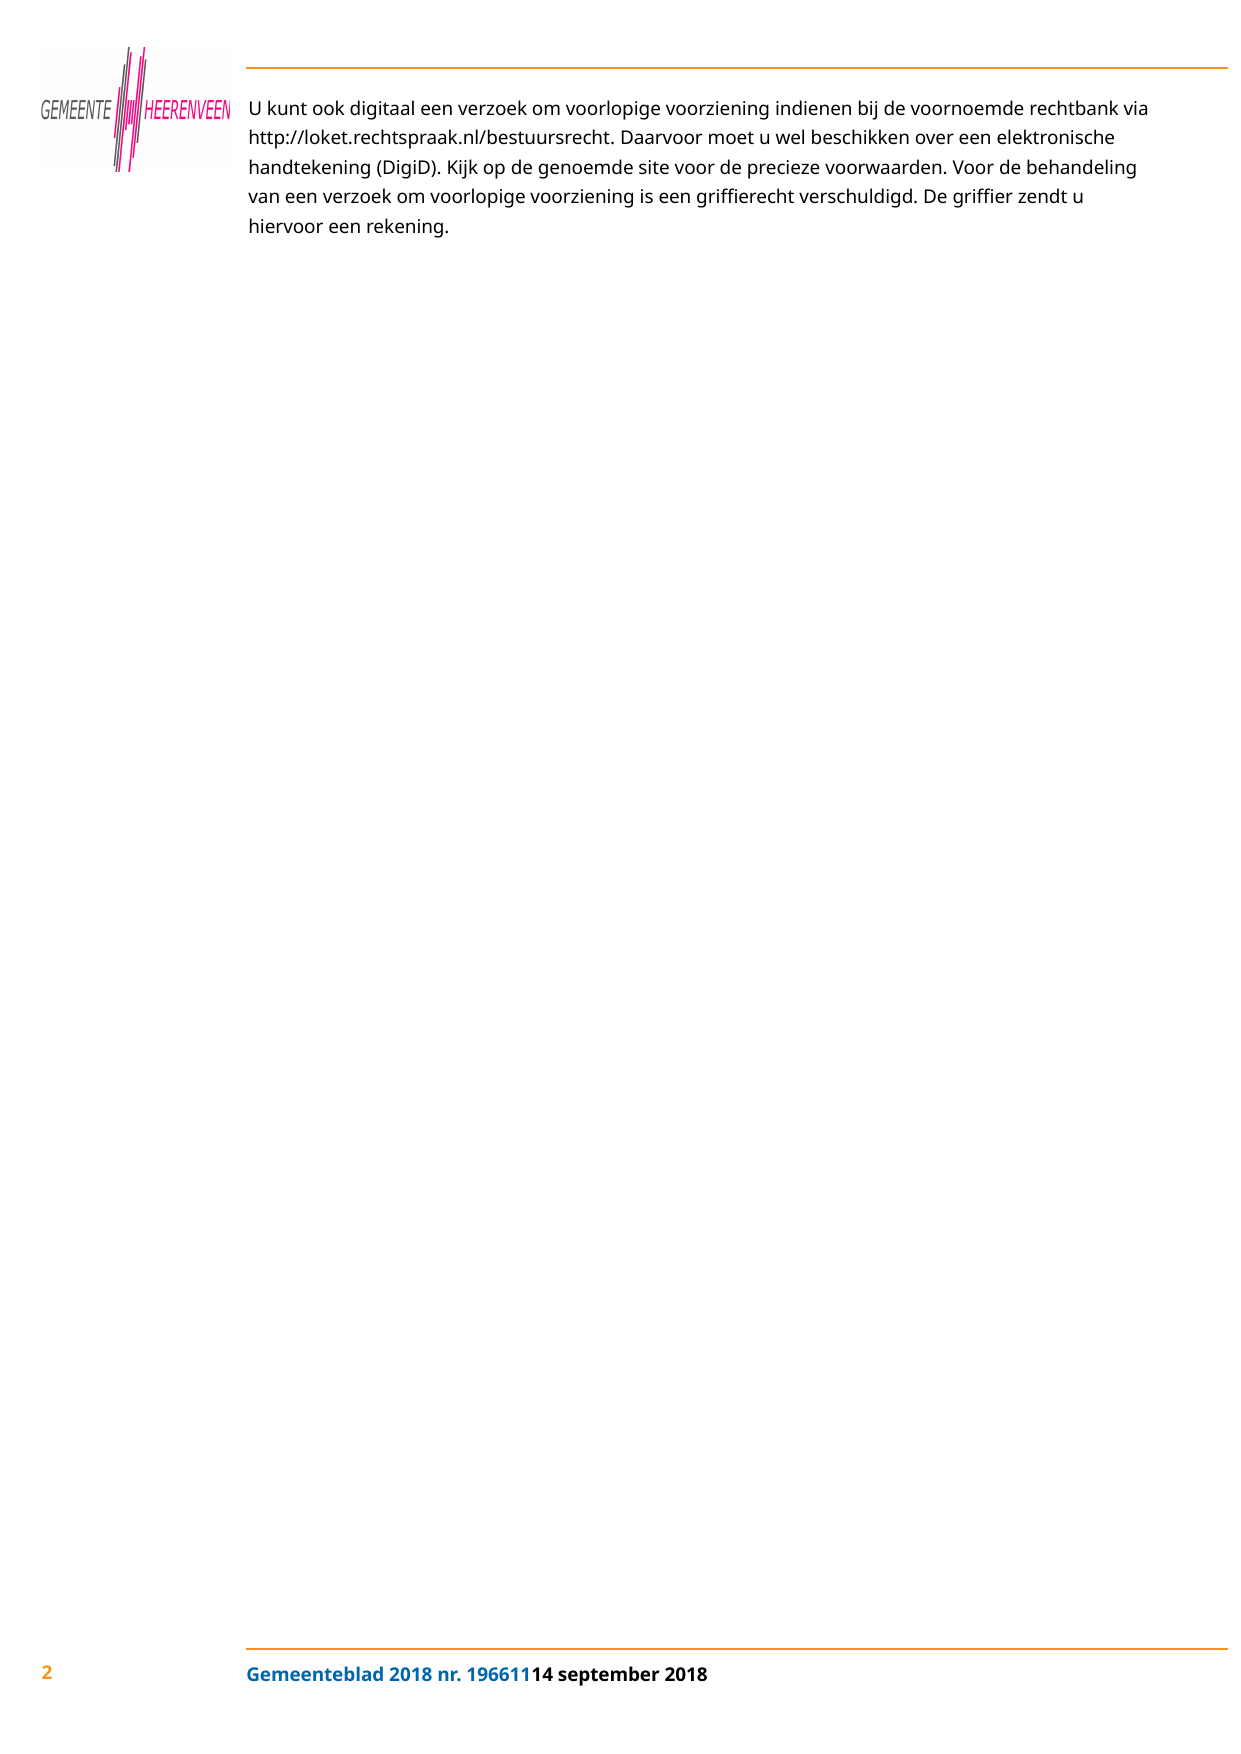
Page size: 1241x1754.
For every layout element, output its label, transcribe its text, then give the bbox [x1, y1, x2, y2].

text U kunt ook digitaal een verzoek om voorlopige voorziening indienen bij de voornoemde rechtbank via http://loket.rechtspraak.nl/bestuursrecht. Daarvoor moet u wel beschikken over een elektronische handtekening (DigiD). Kijk op de genoemde site voor de precieze voorwaarden. Voor de behandeling van een verzoek om voorlopige voorziening is een griffierecht verschuldigd. De griffier zendt u hiervoor een rekening. [248, 95, 1152, 239]
picture [41, 47, 231, 172]
